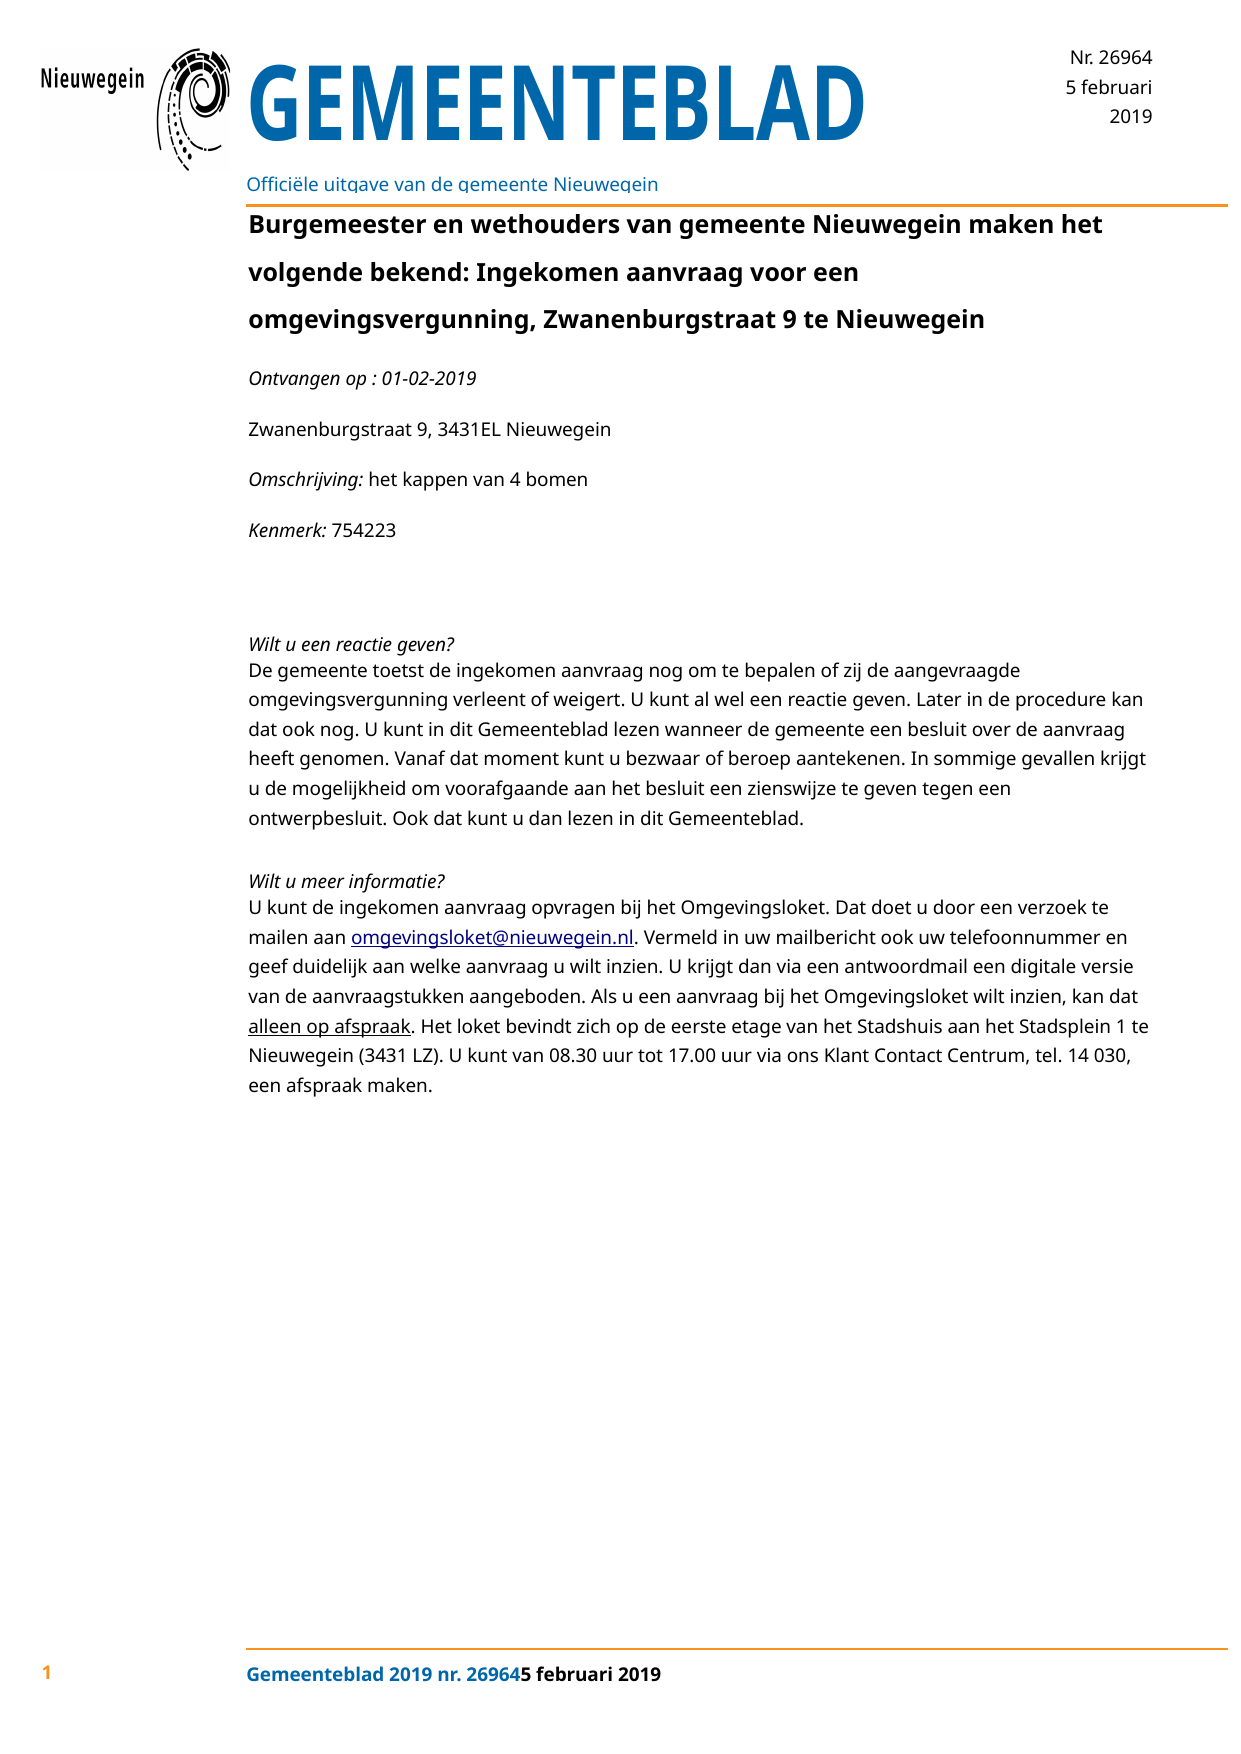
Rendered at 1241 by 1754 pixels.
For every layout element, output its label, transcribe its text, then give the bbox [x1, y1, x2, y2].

text U kunt de ingekomen aanvraag opvragen bij het Omgevingsloket. Dat doet u door een verzoek te mailen aan omgevingsloket@nieuwegein.nl. Vermeld in uw mailbericht ook uw telefoonnummer en geef duidelijk aan welke aanvraag u wilt inzien. U krijgt dan via een antwoordmail een digitale versie van de aanvraagstukken aangeboden. Als u een aanvraag bij het Omgevingsloket wilt inzien, kan dat alleen op afspraak. Het loket bevindt zich op de eerste etage van het Stadshuis aan het Stadsplein 1 te Nieuwegein (3431 LZ). U kunt van 08.30 uur tot 17.00 uur via ons Klant Contact Centrum, tel. 14 030, een afspraak maken. [248, 894, 1152, 1098]
picture [41, 47, 231, 172]
text De gemeente toetst de ingekomen aanvraag nog om te bepalen of zij de aangevraagde omgevingsvergunning verleent of weigert. U kunt al wel een reactie geven. Later in de procedure kan dat ook nog. U kunt in dit Gemeenteblad lezen wanneer de gemeente een besluit over de aanvraag heeft genomen. Vanaf dat moment kunt u bezwaar of beroep aantekenen. In sommige gevallen krijgt u de mogelijkheid om voorafgaande aan het besluit een zienswijze te geven tegen een ontwerpbesluit. Ook dat kunt u dan lezen in dit Gemeenteblad. [248, 657, 1152, 831]
text Zwanenburgstraat 9, 3431EL Nieuwegein [248, 416, 1152, 442]
text Wilt u een reactie geven? [248, 631, 1152, 657]
text Kenmerk: 754223 [248, 517, 1152, 542]
text Burgemeester en wethouders van gemeente Nieuwegein maken het volgende bekend: Ingekomen aanvraag voor een omgevingsvergunning, Zwanenburgstraat 9 te Nieuwegein [248, 207, 1152, 336]
text Wilt u meer informatie? [248, 869, 1152, 894]
text Ontvangen op : 01-02-2019 [248, 366, 1152, 391]
text Omschrijving: het kappen van 4 bomen [248, 466, 1152, 492]
